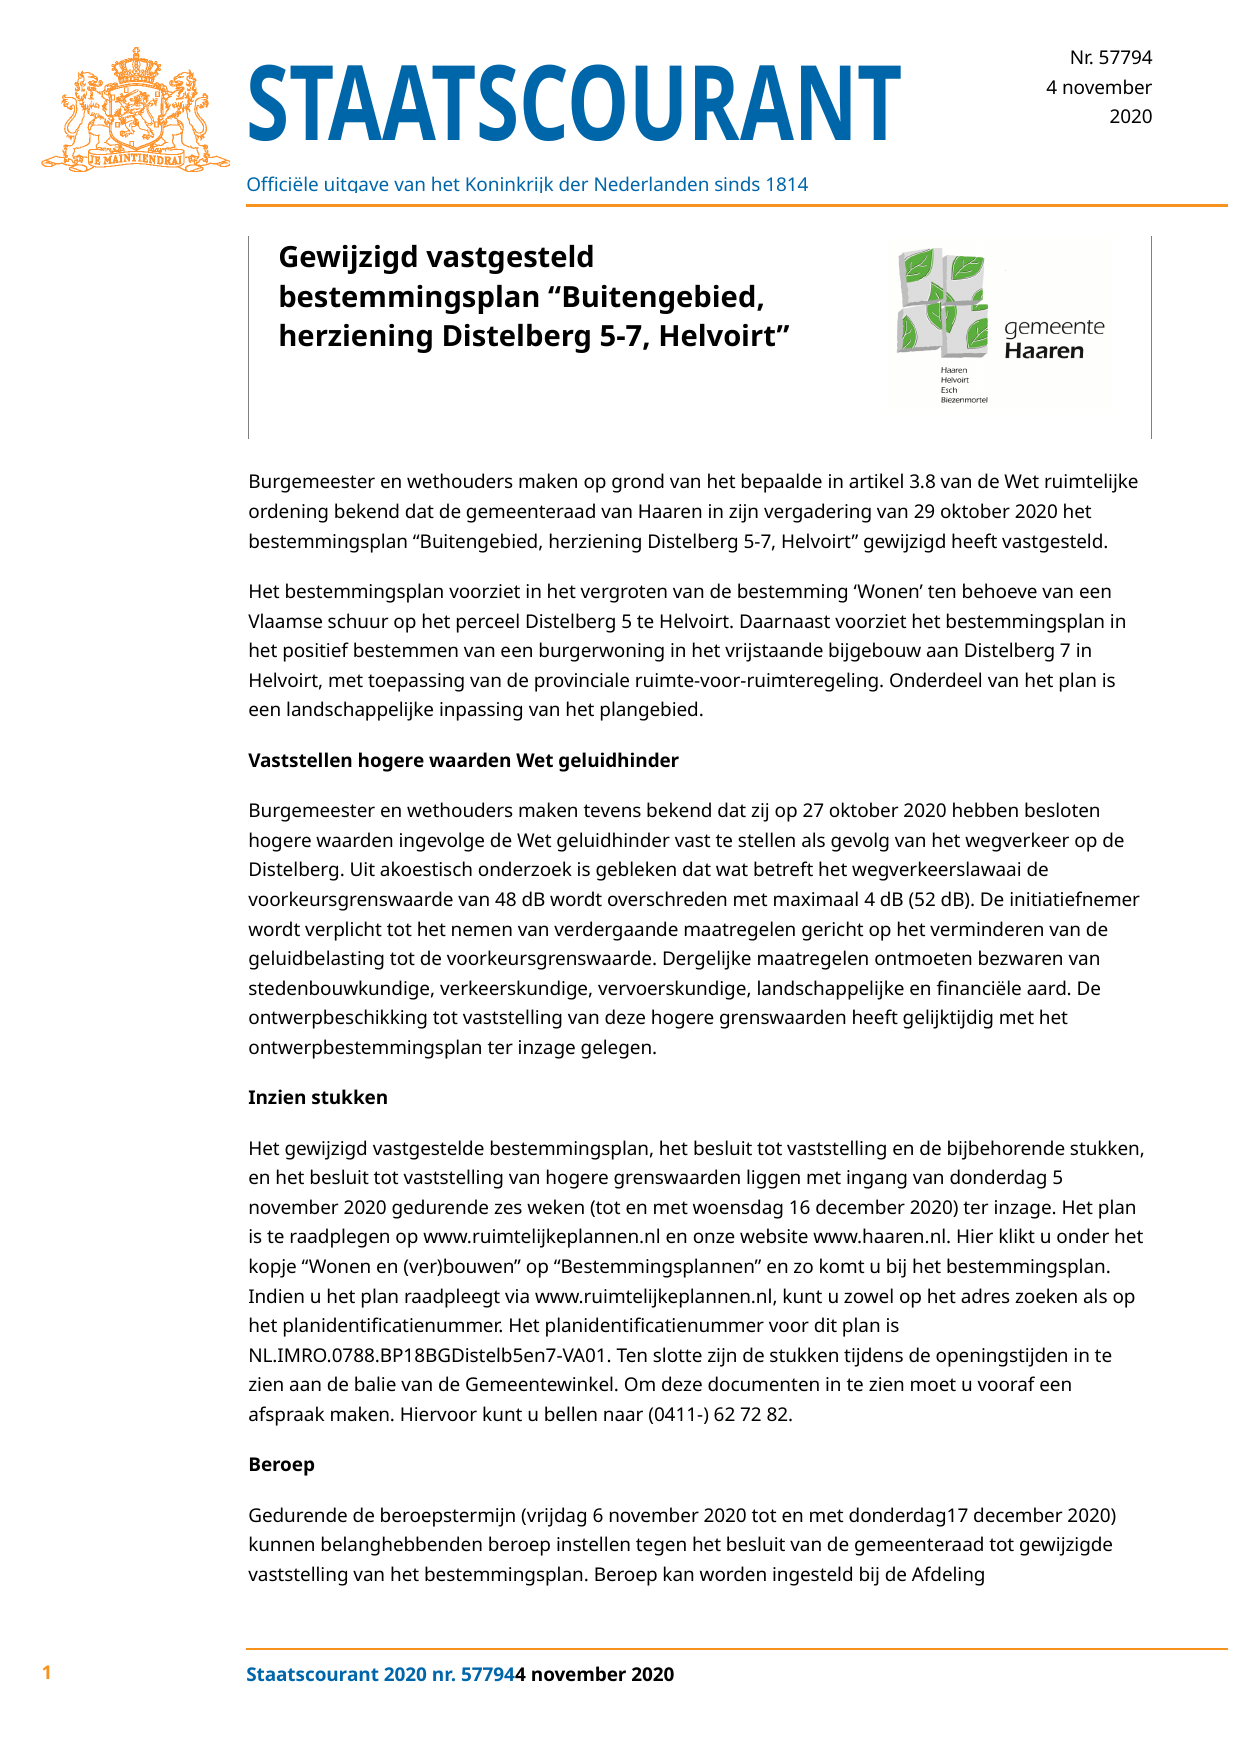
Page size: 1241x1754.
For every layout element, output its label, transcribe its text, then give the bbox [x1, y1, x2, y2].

text Gedurende de beroepstermijn (vrijdag 6 november 2020 tot en met donderdag17 december 2020) kunnen belanghebbenden beroep instellen tegen het besluit van de gemeenteraad tot gewijzigde vaststelling van het bestemmingsplan. Beroep kan worden ingesteld bij de Afdeling [248, 1502, 1152, 1587]
picture [886, 236, 1115, 414]
text Inzien stukken [248, 1084, 1152, 1110]
table_header [850, 414, 1151, 439]
text Het gewijzigd vastgestelde bestemmingsplan, het besluit tot vaststelling en de bijbehorende stukken, en het besluit tot vaststelling van hogere grenswaarden liggen met ingang van donderdag 5 november 2020 gedurende zes weken (tot en met woensdag 16 december 2020) ter inzage. Het plan is te raadplegen op www.ruimtelijkeplannen.nl en onze website www.haaren.nl. Hier klikt u onder het kopje “Wonen en (ver)bouwen” op “Bestemmingsplannen” en zo komt u bij het bestemmingsplan. Indien u het plan raadpleegt via www.ruimtelijkeplannen.nl, kunt u zowel op het adres zoeken als op het planidentificatienummer. Het planidentificatienummer voor dit plan is NL.IMRO.0788.BP18BGDistelb5en7-VA01. Ten slotte zijn de stukken tijdens de openingstijden in te zien aan de balie van de Gemeentewinkel. Om deze documenten in te zien moet u vooraf een afspraak maken. Hiervoor kunt u bellen naar (0411-) 62 72 82. [248, 1135, 1152, 1427]
text Het bestemmingsplan voorziet in het vergroten van de bestemming ‘Wonen’ ten behoeve van een Vlaamse schuur op het perceel Distelberg 5 te Helvoirt. Daarnaast voorziet het bestemmingsplan in het positief bestemmen van een burgerwoning in het vrijstaande bijgebouw aan Distelberg 7 in Helvoirt, met toepassing van de provinciale ruimte-voor-ruimteregeling. Onderdeel van het plan is een landschappelijke inpassing van het plangebied. [248, 578, 1152, 722]
text Burgemeester en wethouders maken op grond van het bepaalde in artikel 3.8 van de Wet ruimtelijke ordening bekend dat de gemeenteraad van Haaren in zijn vergadering van 29 oktober 2020 het bestemmingsplan “Buitengebied, herziening Distelberg 5-7, Helvoirt” gewijzigd heeft vastgesteld. [248, 469, 1152, 553]
table_header [1115, 236, 1151, 413]
text Beroep [248, 1452, 1152, 1477]
table_header Gewijzigd vastgesteld bestemmingsplan “Buitengebied, herziening Distelberg 5-7, Helvoirt” [249, 236, 850, 439]
table_header [850, 236, 886, 413]
text Burgemeester en wethouders maken tevens bekend dat zij op 27 oktober 2020 hebben besloten hogere waarden ingevolge de Wet geluidhinder vast te stellen als gevolg van het wegverkeer op de Distelberg. Uit akoestisch onderzoek is gebleken dat wat betreft het wegverkeerslawaai de voorkeursgrenswaarde van 48 dB wordt overschreden met maximaal 4 dB (52 dB). De initiatiefnemer wordt verplicht tot het nemen van verdergaande maatregelen gericht op het verminderen van de geluidbelasting tot de voorkeursgrenswaarde. Dergelijke maatregelen ontmoeten bezwaren van stedenbouwkundige, verkeerskundige, vervoerskundige, landschappelijke en financiële aard. De ontwerpbeschikking tot vaststelling van deze hogere grenswaarden heeft gelijktijdig met het ontwerpbestemmingsplan ter inzage gelegen. [248, 797, 1152, 1060]
text Vaststellen hogere waarden Wet geluidhinder [248, 747, 1152, 773]
picture [41, 47, 231, 172]
